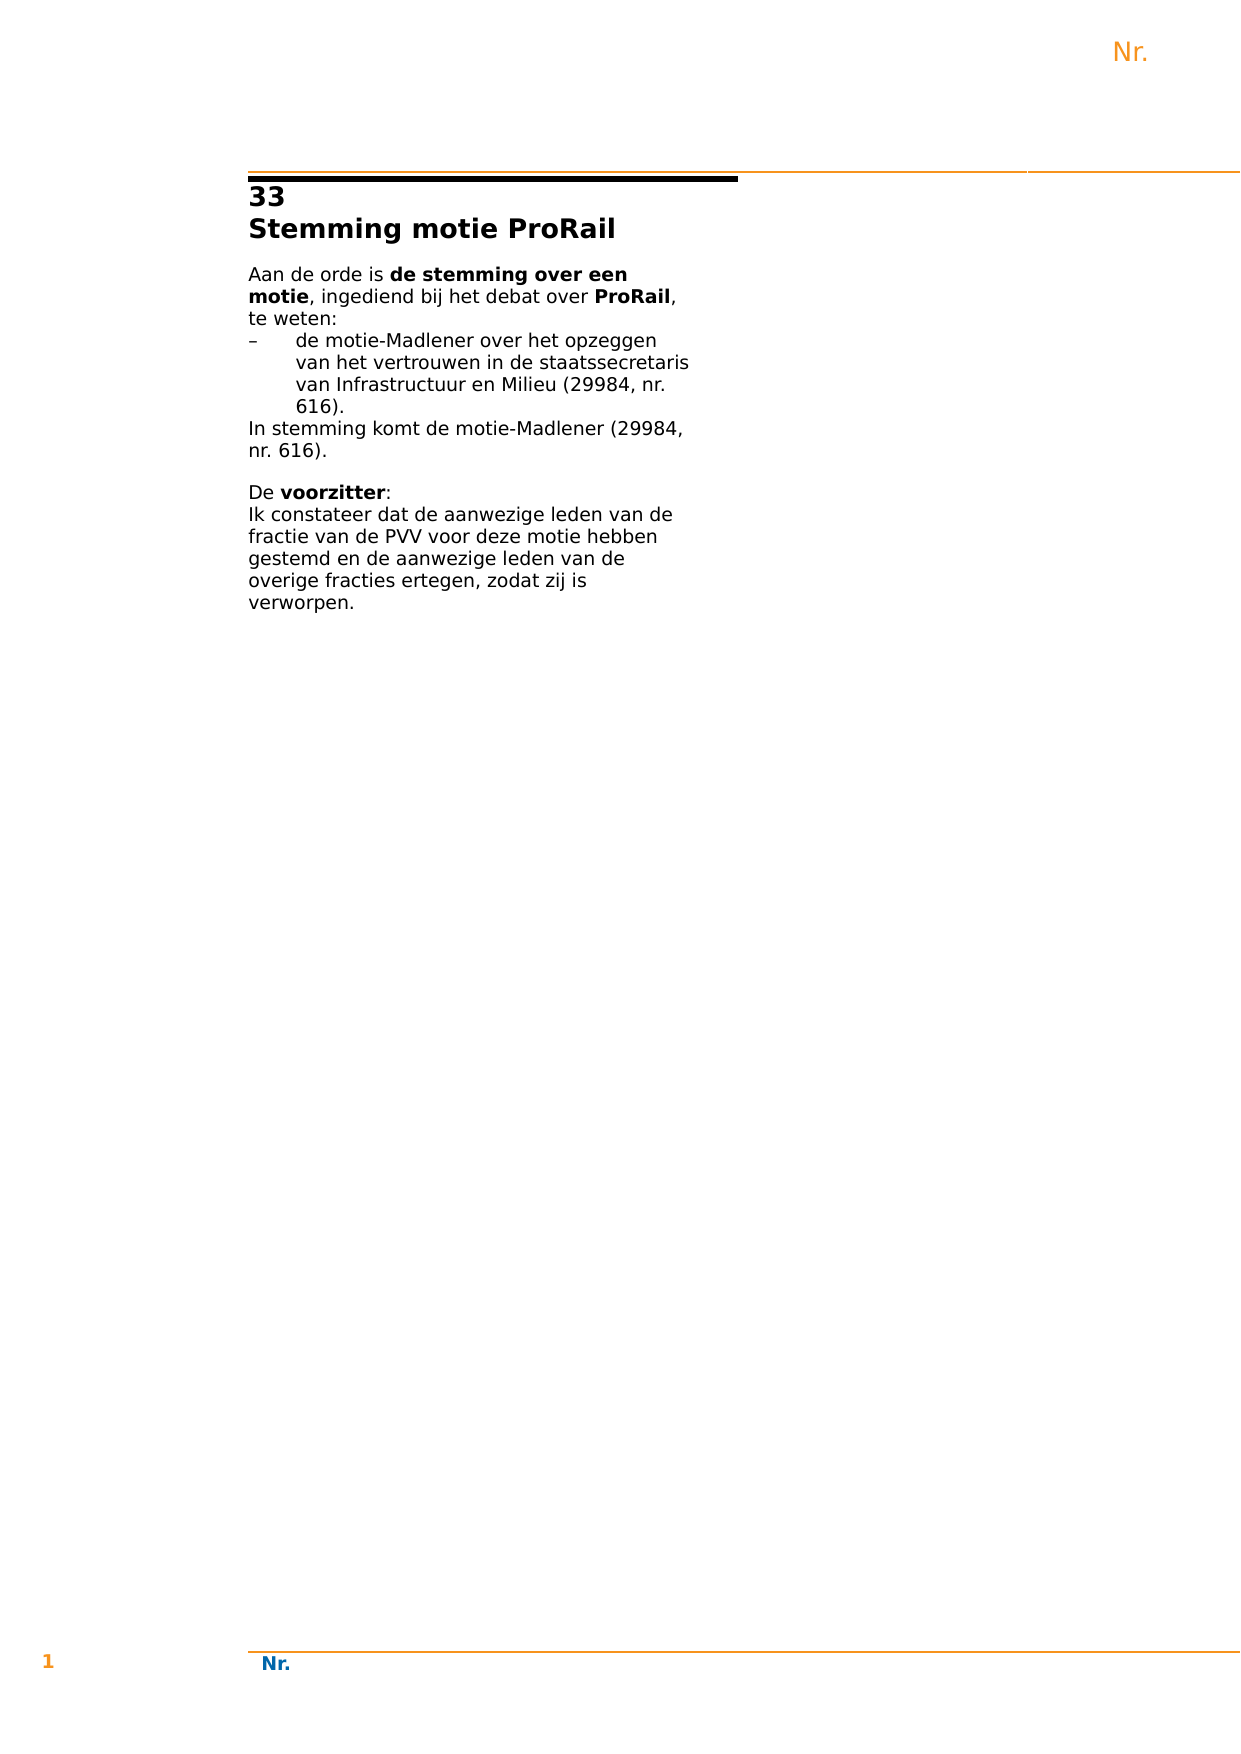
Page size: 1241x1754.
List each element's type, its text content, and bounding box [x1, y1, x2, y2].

text Ik constateer dat de aanwezige leden van de fractie van de PVV voor deze motie hebben gestemd en de aanwezige leden van de overige fracties ertegen, zodat zij is verworpen. [248, 504, 691, 614]
text te weten: [248, 308, 691, 330]
list de motie-Madlener over het opzeggen van het vertrouwen in de staatssecretaris van Infrastructuur en Milieu (29984, nr. 616). [248, 330, 691, 418]
title 33 Stemming motie ProRail [248, 182, 691, 244]
text In stemming komt de motie-Madlener (29984, nr. 616). [248, 418, 691, 462]
text De voorzitter: [248, 482, 691, 504]
text Aan de orde is de stemming over een motie, ingediend bij het debat over ProRail, [248, 264, 691, 308]
